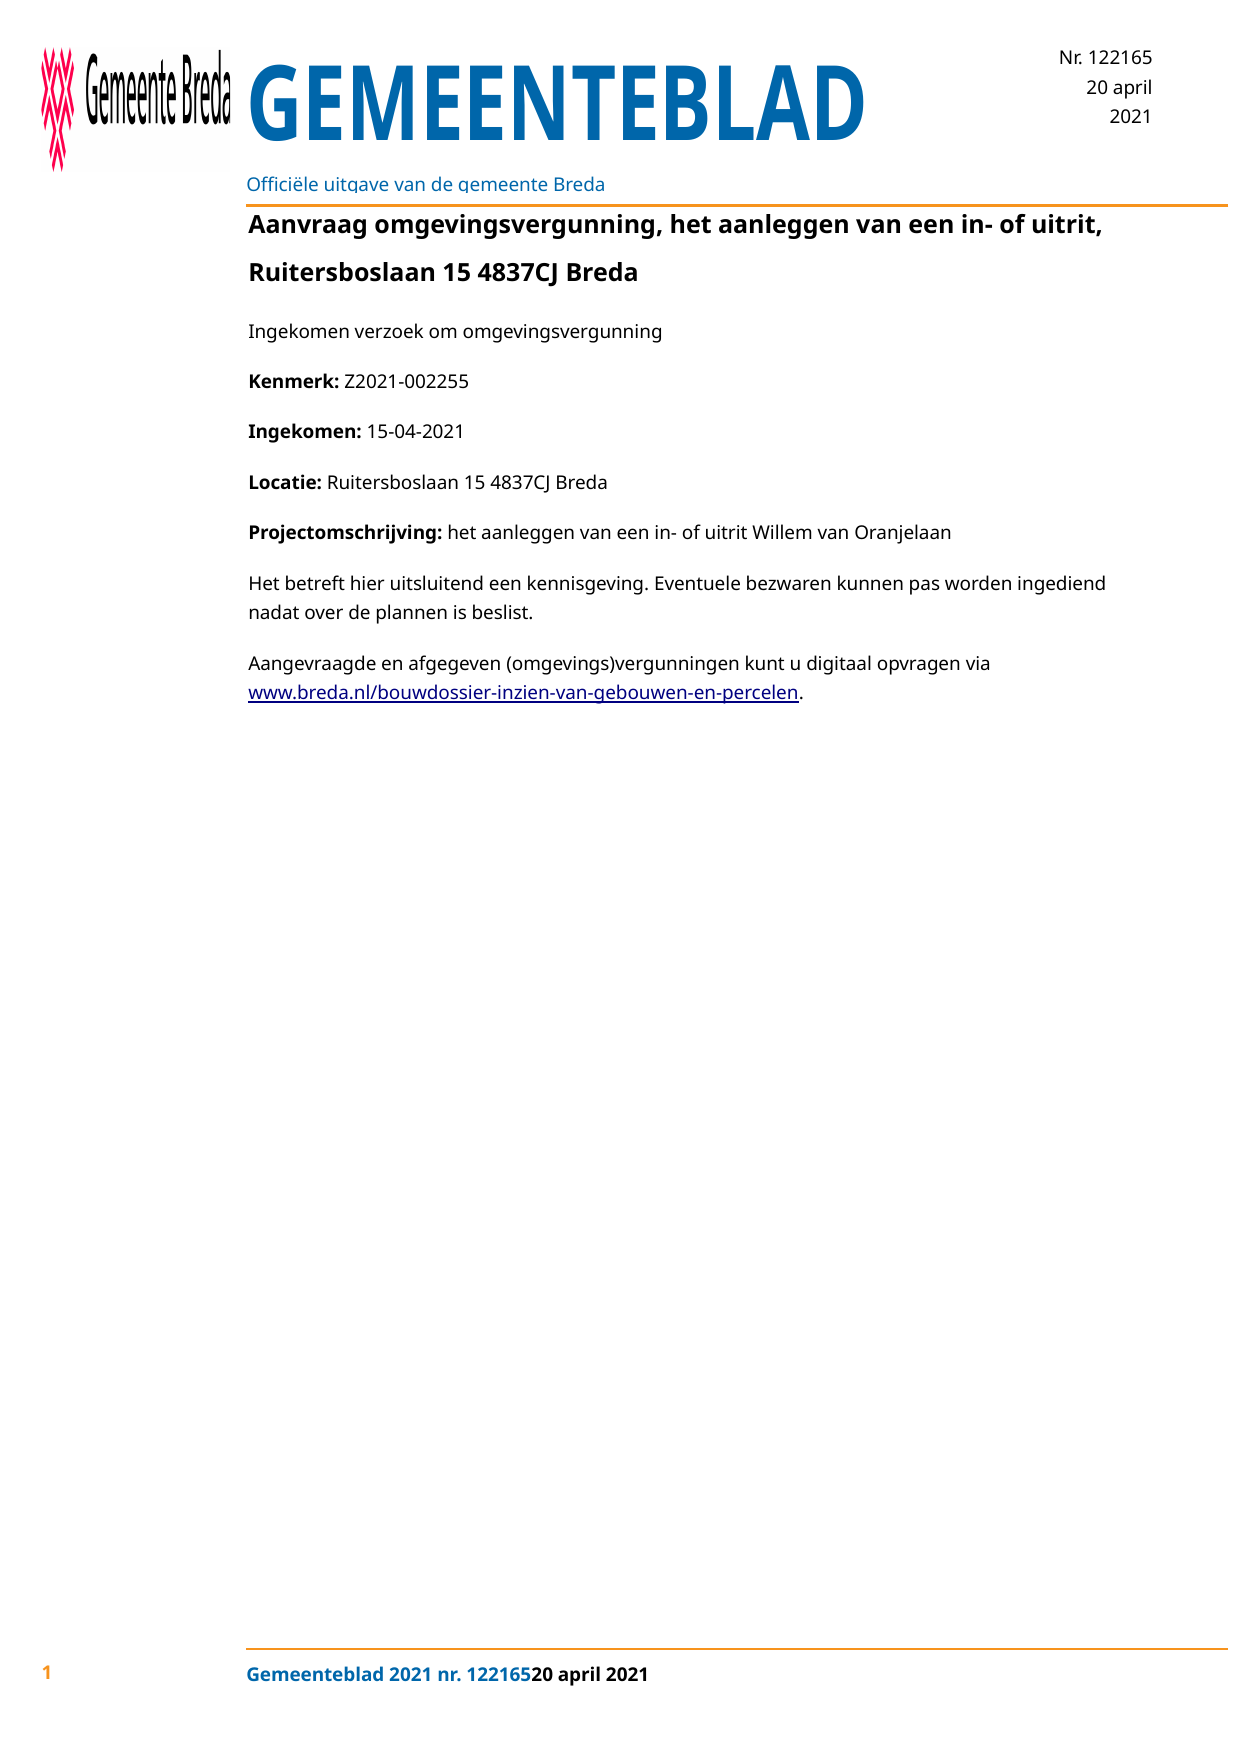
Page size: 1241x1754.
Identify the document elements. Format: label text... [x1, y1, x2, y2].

text Aangevraagde en afgegeven (omgevings)vergunningen kunt u digitaal opvragen via www.breda.nl/bouwdossier-inzien-van-gebouwen-en-percelen. [248, 650, 1152, 705]
text Het betreft hier uitsluitend een kennisgeving. Eventuele bezwaren kunnen pas worden ingediend nadat over de plannen is beslist. [248, 570, 1152, 625]
text Aanvraag omgevingsvergunning, het aanleggen van een in- of uitrit, Ruitersboslaan 15 4837CJ Breda [248, 207, 1152, 288]
text Kenmerk: Z2021-002255 [248, 368, 1152, 394]
text Ingekomen verzoek om omgevingsvergunning [248, 318, 1152, 344]
text Locatie: Ruitersboslaan 15 4837CJ Breda [248, 469, 1152, 495]
picture [41, 47, 231, 172]
text Projectomschrijving: het aanleggen van een in- of uitrit Willem van Oranjelaan [248, 519, 1152, 545]
text Ingekomen: 15-04-2021 [248, 419, 1152, 444]
